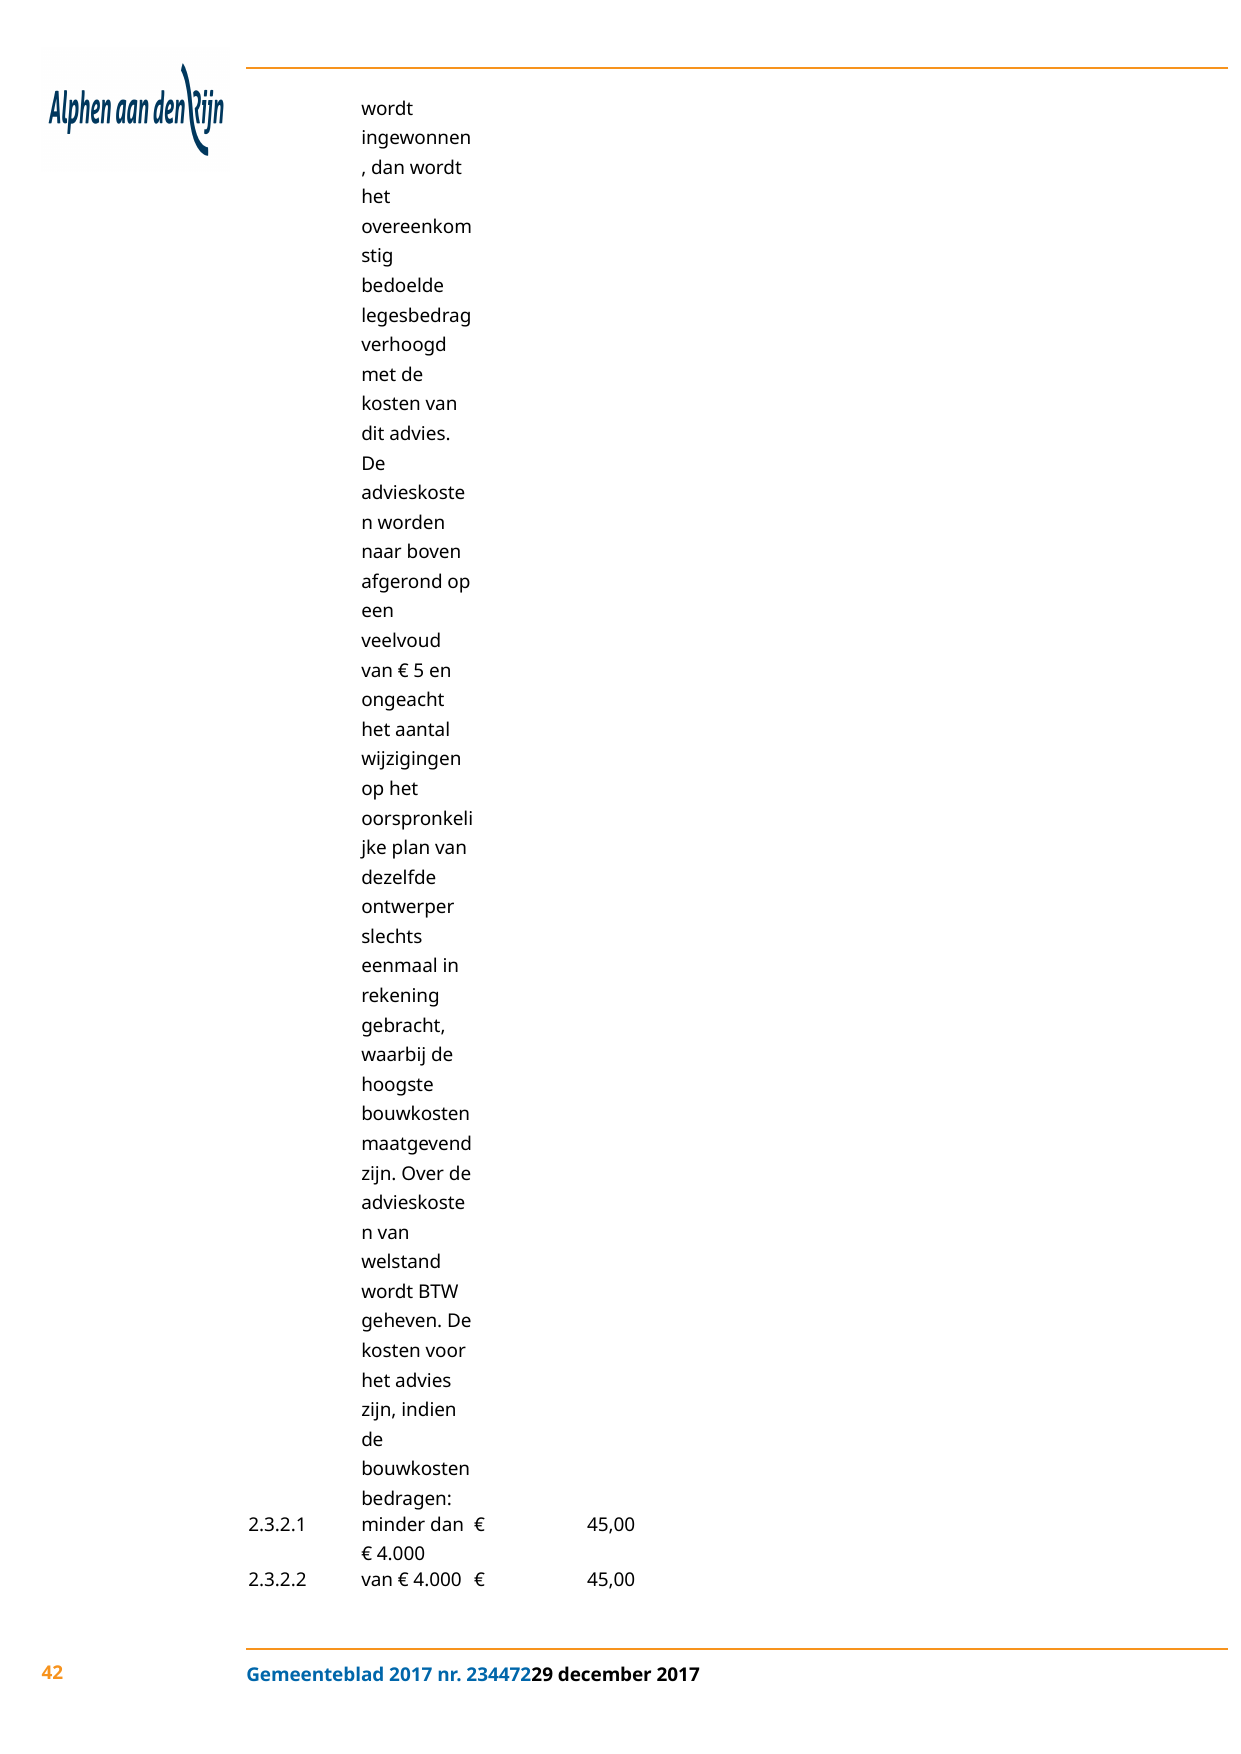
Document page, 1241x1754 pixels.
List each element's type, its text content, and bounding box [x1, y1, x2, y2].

table_cell 45,00 [587, 1511, 700, 1566]
picture [41, 47, 231, 172]
table_cell wordt ingewonnen, dan wordt het overeenkomstig bedoelde legesbedrag verhoogd met de kosten van dit advies. De advieskosten worden naar boven afgerond op een veelvoud van € 5 en ongeacht het aantal wijzigingen op het oorspronkelijke plan van dezelfde ontwerper slechts eenmaal in rekening gebracht, waarbij de hoogste bouwkosten maatgevend zijn. Over de advieskosten van welstand wordt BTW geheven. De kosten voor het advies zijn, indien de bouwkosten bedragen: [361, 95, 474, 1511]
table_cell van € 4.000 [361, 1566, 474, 1592]
table_cell [587, 95, 700, 1511]
table_cell minder dan € 4.000 [361, 1511, 474, 1566]
table_cell € [474, 1566, 587, 1592]
table_cell [474, 95, 587, 1511]
table_cell 2.3.2.1 [248, 1511, 361, 1566]
table_cell 45,00 [587, 1566, 700, 1592]
table_cell 2.3.2.2 [248, 1566, 361, 1592]
table_cell € [474, 1511, 587, 1566]
table_cell [248, 95, 361, 1511]
